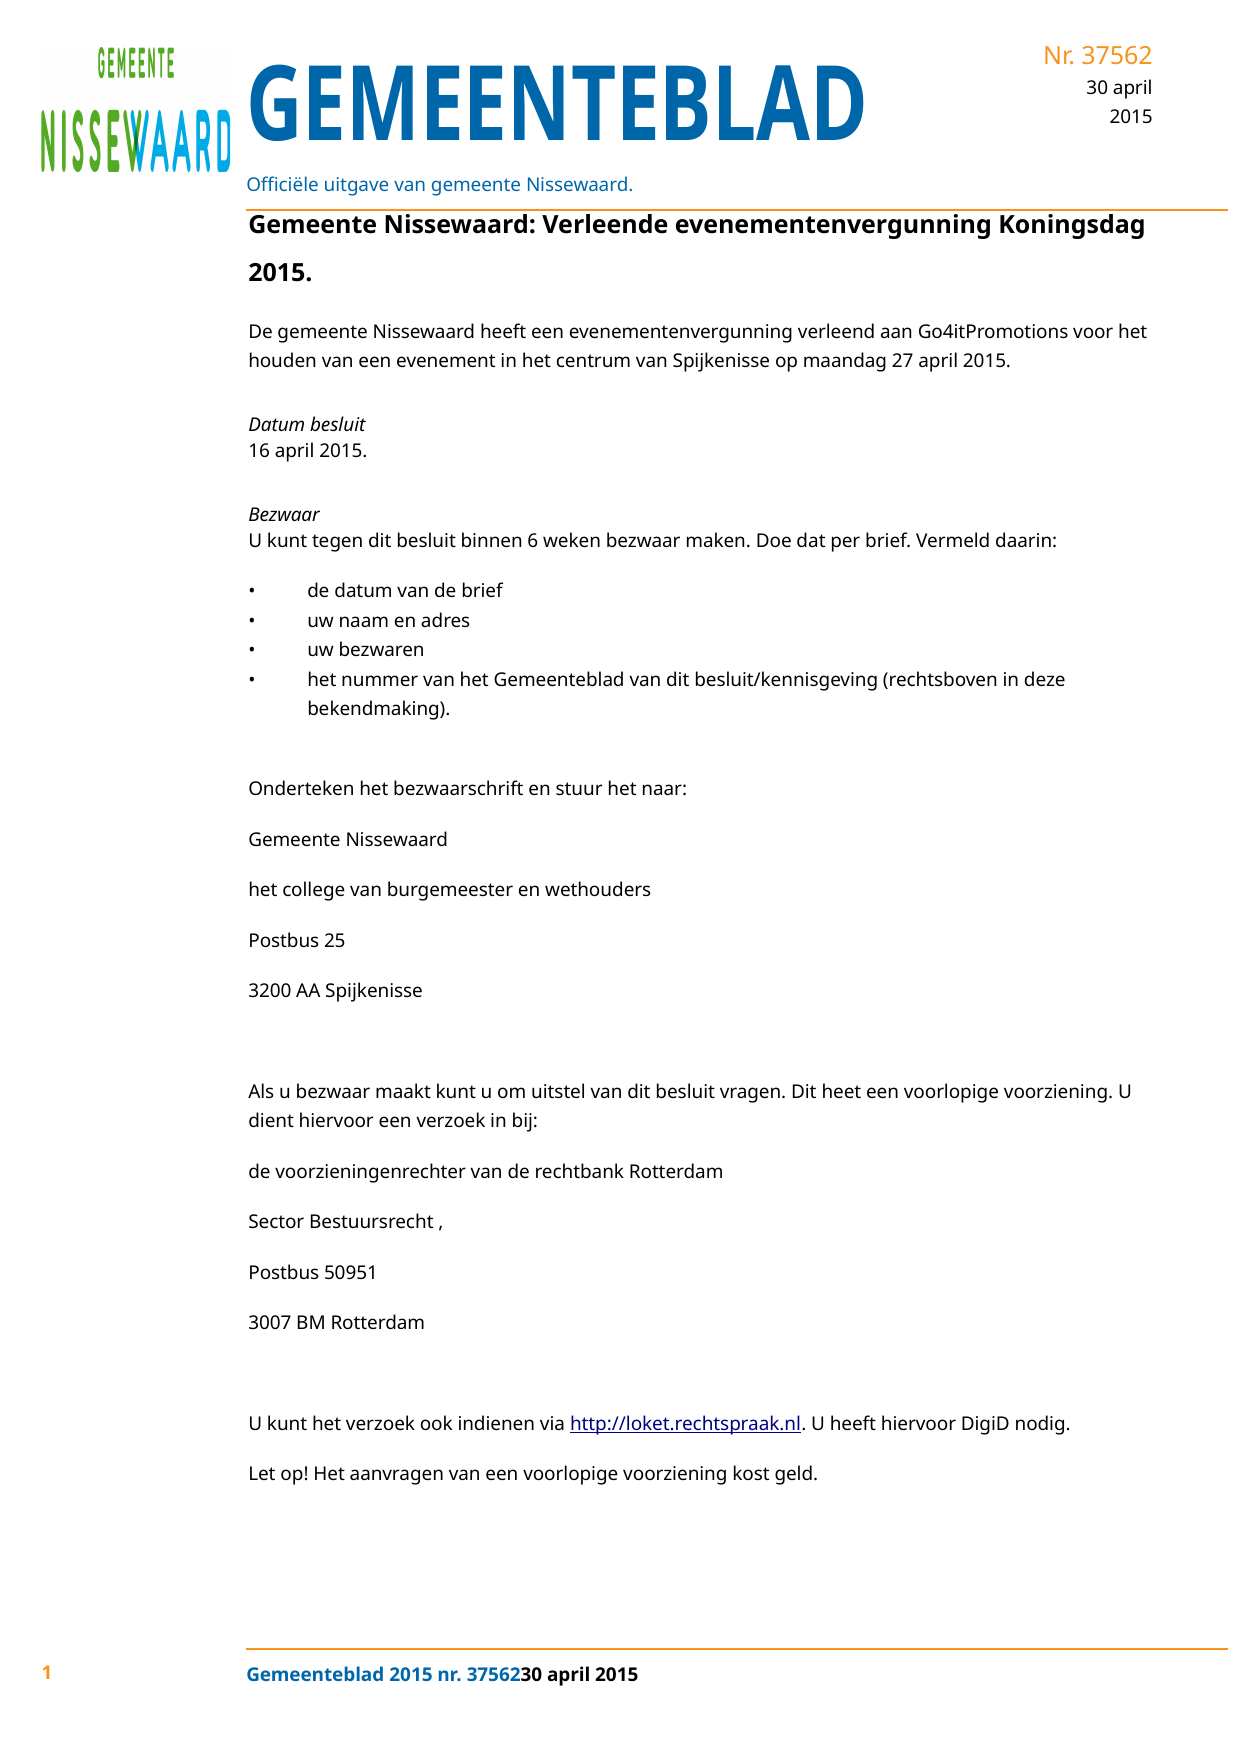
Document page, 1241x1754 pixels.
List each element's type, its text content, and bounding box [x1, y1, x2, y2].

text Datum besluit [248, 411, 1152, 437]
text De gemeente Nissewaard heeft een evenementenvergunning verleend aan Go4itPromotions voor het houden van een evenement in het centrum van Spijkenisse op maandag 27 april 2015. [248, 318, 1152, 373]
text Postbus 50951 [248, 1259, 1152, 1285]
text de voorzieningenrechter van de rechtbank Rotterdam [248, 1158, 1152, 1184]
text het college van burgemeester en wethouders [248, 876, 1152, 902]
list de datum van de brief [248, 577, 1152, 603]
text 3200 AA Spijkenisse [248, 977, 1152, 1003]
picture [201, 122, 206, 138]
text 3007 BM Rotterdam [248, 1309, 1152, 1335]
picture [222, 122, 227, 160]
list het nummer van het Gemeenteblad van dit besluit/kennisgeving (rechtsboven in deze bekendmaking). [248, 666, 1152, 721]
picture [154, 157, 165, 172]
picture [200, 151, 206, 172]
text Postbus 25 [248, 927, 1152, 953]
picture [176, 157, 187, 172]
list uw naam en adres [248, 607, 1152, 633]
text Bezwaar [248, 501, 1152, 527]
text Onderteken het bezwaarschrift en stuur het naar: [248, 776, 1152, 801]
picture [41, 47, 231, 172]
text Als u bezwaar maakt kunt u om uitstel van dit besluit vragen. Dit heet een voorlopige voorziening. U dient hiervoor een verzoek in bij: [248, 1078, 1152, 1133]
text Gemeente Nissewaard: Verleende evenementenvergunning Koningsdag 2015. [248, 211, 1152, 288]
list uw bezwaren [248, 636, 1152, 662]
text U kunt tegen dit besluit binnen 6 weken bezwaar maken. Doe dat per brief. Vermeld daarin: [248, 527, 1152, 553]
text Gemeente Nissewaard [248, 826, 1152, 852]
text Sector Bestuursrecht , [248, 1208, 1152, 1234]
text Let op! Het aanvragen van een voorlopige voorziening kost geld. [248, 1461, 1152, 1486]
text U kunt het verzoek ook indienen via http://loket.rechtspraak.nl. U heeft hiervoor DigiD nodig. [248, 1410, 1152, 1436]
text 16 april 2015. [248, 437, 1152, 463]
